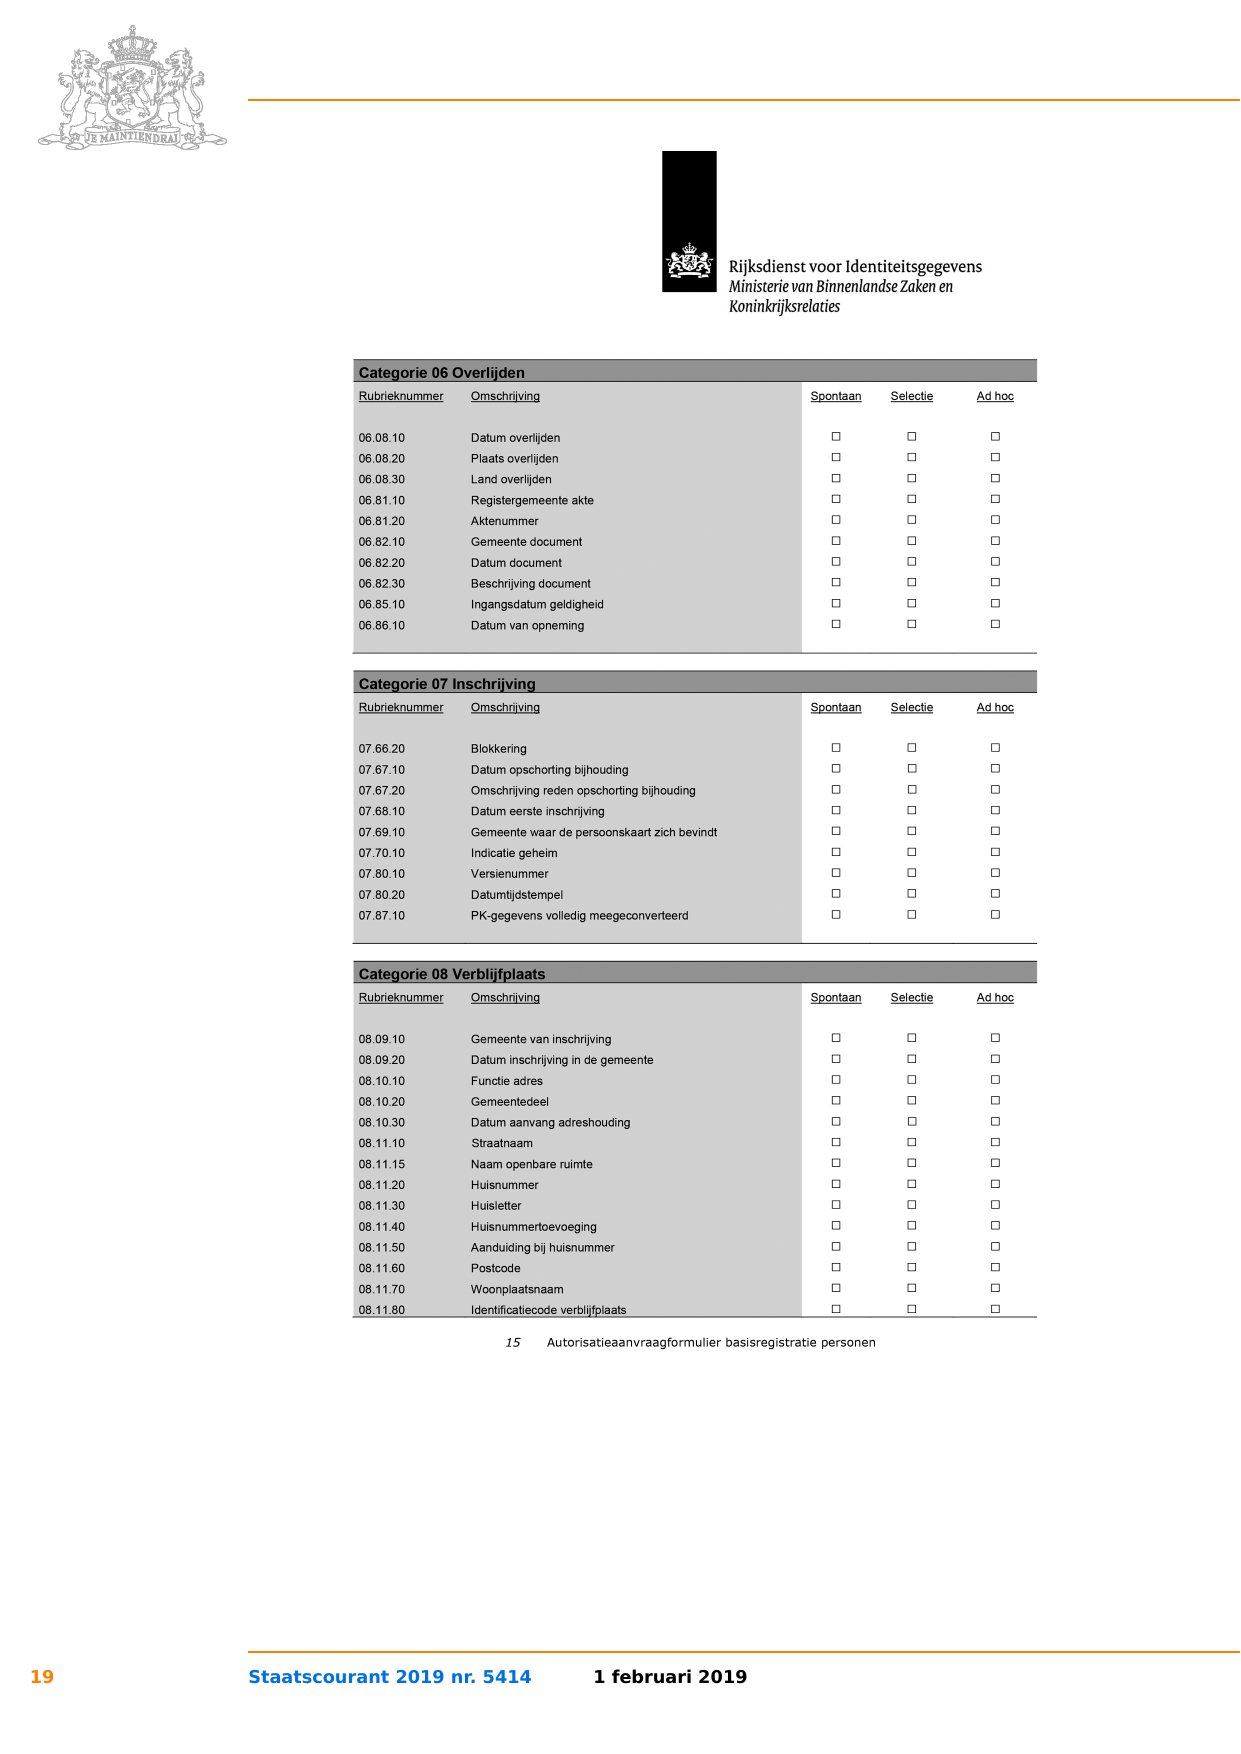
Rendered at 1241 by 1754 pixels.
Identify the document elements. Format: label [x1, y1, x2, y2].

picture [248, 151, 1134, 1404]
picture [38, 25, 227, 150]
